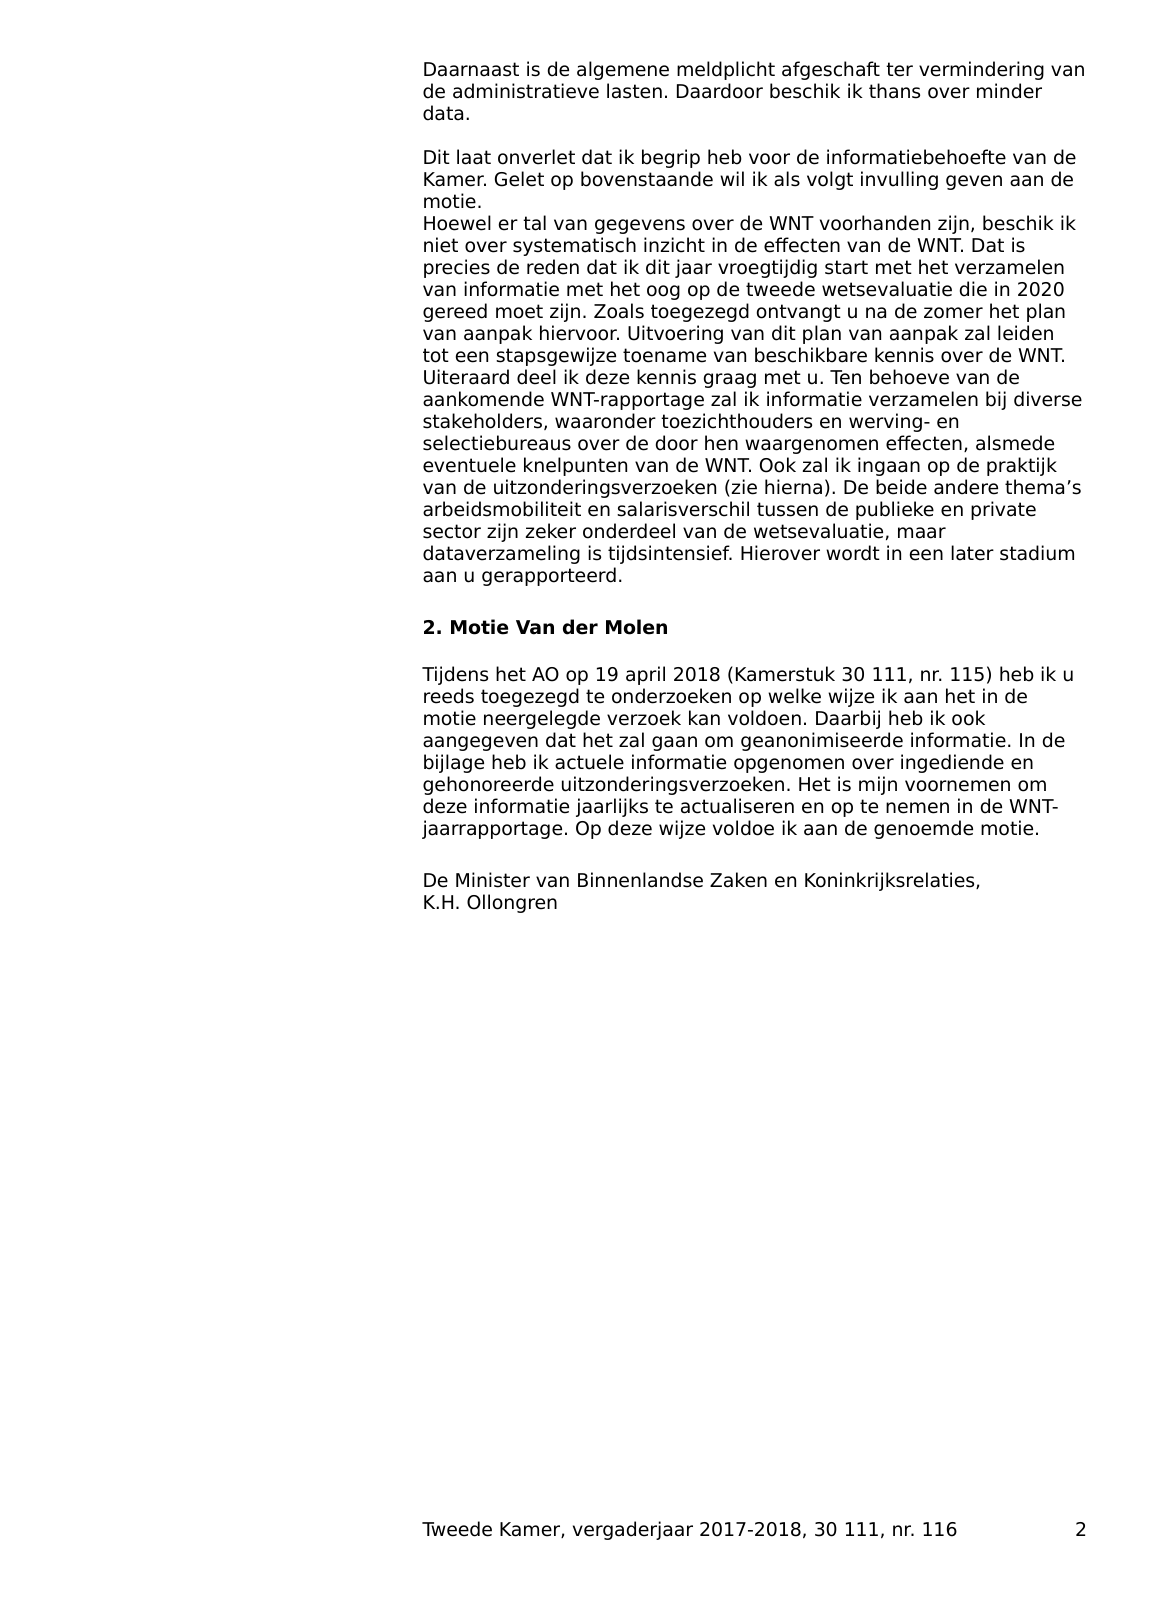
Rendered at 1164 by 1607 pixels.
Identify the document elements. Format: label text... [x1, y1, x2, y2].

text De Minister van Binnenlandse Zaken en Koninkrijksrelaties, K.H. Ollongren [422, 869, 1087, 913]
text Hoewel er tal van gegevens over de WNT voorhanden zijn, beschik ik niet over systematisch inzicht in de effecten van de WNT. Dat is precies de reden dat ik dit jaar vroegtijdig start met het verzamelen van informatie met het oog op de tweede wetsevaluatie die in 2020 gereed moet zijn. Zoals toegezegd ontvangt u na de zomer het plan van aanpak hiervoor. Uitvoering van dit plan van aanpak zal leiden tot een stapsgewijze toename van beschikbare kennis over de WNT. Uiteraard deel ik deze kennis graag met u. Ten behoeve van de aankomende WNT-rapportage zal ik informatie verzamelen bij diverse stakeholders, waaronder toezichthouders en werving- en selectiebureaus over de door hen waargenomen effecten, alsmede eventuele knelpunten van de WNT. Ook zal ik ingaan op de praktijk van de uitzonderingsverzoeken (zie hierna). De beide andere thema’s arbeidsmobiliteit en salarisverschil tussen de publieke en private sector zijn zeker onderdeel van de wetsevaluatie, maar dataverzameling is tijdsintensief. Hierover wordt in een later stadium aan u gerapporteerd. [422, 213, 1087, 587]
text Dit laat onverlet dat ik begrip heb voor de informatiebehoefte van de Kamer. Gelet op bovenstaande wil ik als volgt invulling geven aan de motie. [422, 147, 1087, 213]
subtitle 2. Motie Van der Molen [422, 617, 1087, 639]
text Tijdens het AO op 19 april 2018 (Kamerstuk 30 111, nr. 115) heb ik u reeds toegezegd te onderzoeken op welke wijze ik aan het in de motie neergelegde verzoek kan voldoen. Daarbij heb ik ook aangegeven dat het zal gaan om geanonimiseerde informatie. In de bijlage heb ik actuele informatie opgenomen over ingediende en gehonoreerde uitzonderingsverzoeken. Het is mijn voornemen om deze informatie jaarlijks te actualiseren en op te nemen in de WNT-jaarrapportage. Op deze wijze voldoe ik aan de genoemde motie. [422, 664, 1087, 839]
text Daarnaast is de algemene meldplicht afgeschaft ter vermindering van de administratieve lasten. Daardoor beschik ik thans over minder data. [422, 59, 1087, 125]
